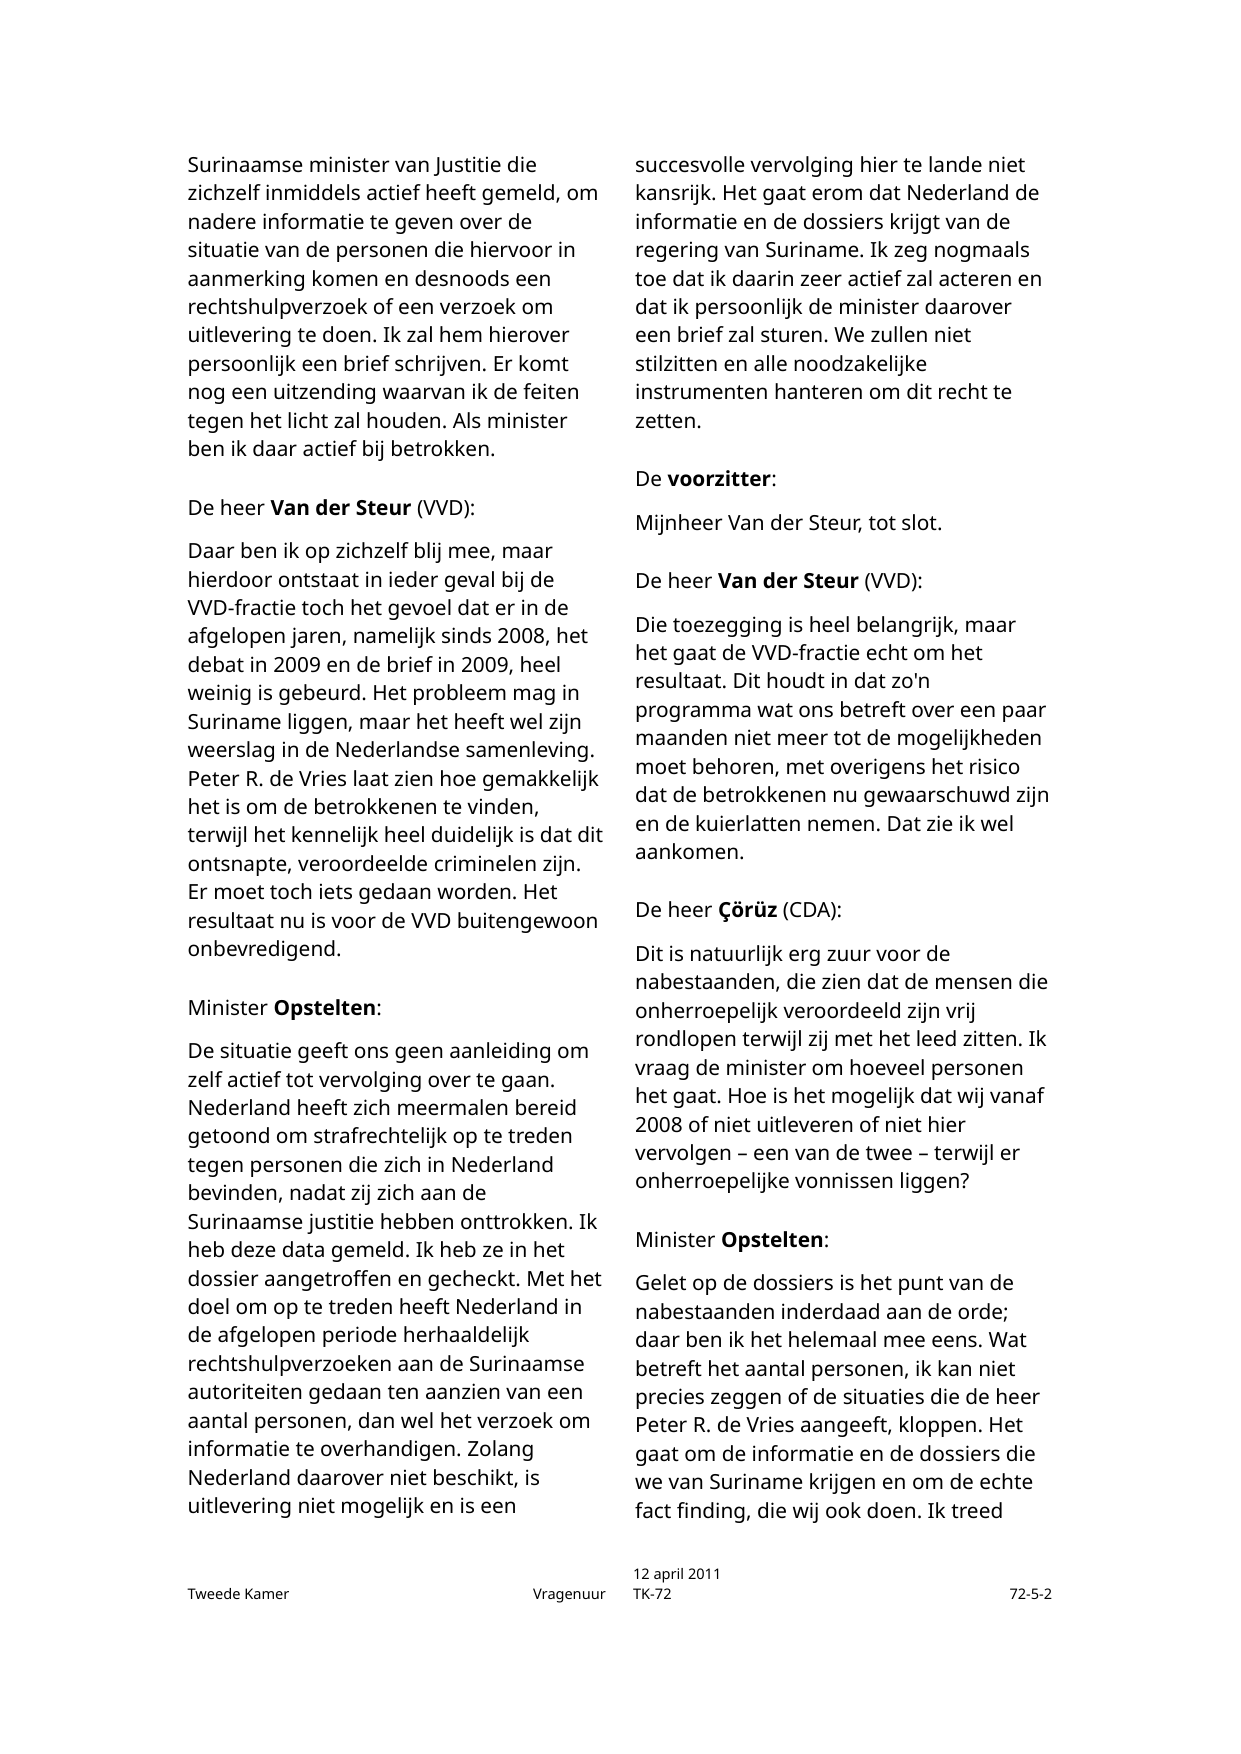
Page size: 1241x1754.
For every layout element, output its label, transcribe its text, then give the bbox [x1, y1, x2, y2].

text Daar ben ik op zichzelf blij mee, maar hierdoor ontstaat in ieder geval bij de VVD-fractie toch het gevoel dat er in de afgelopen jaren, namelijk sinds 2008, het debat in 2009 en de brief in 2009, heel weinig is gebeurd. Het probleem mag in Suriname liggen, maar het heeft wel zijn weerslag in de Nederlandse samenleving. Peter R. de Vries laat zien hoe gemakkelijk het is om de betrokkenen te vinden, terwijl het kennelijk heel duidelijk is dat dit ontsnapte, veroordeelde criminelen zijn. Er moet toch iets gedaan worden. Het resultaat nu is voor de VVD buitengewoon onbevredigend. [187, 536, 605, 963]
text Gelet op de dossiers is het punt van de nabestaanden inderdaad aan de orde; daar ben ik het helemaal mee eens. Wat betreft het aantal personen, ik kan niet precies zeggen of de situaties die de heer Peter R. de Vries aangeeft, kloppen. Het gaat om de informatie en de dossiers die we van Suriname krijgen en om de echte fact finding, die wij ook doen. Ik treed [635, 1268, 1053, 1524]
text Minister Opstelten: [187, 993, 605, 1021]
text Minister Opstelten: [635, 1225, 1053, 1253]
text De heer Van der Steur (VVD): [635, 566, 1053, 595]
text De situatie geeft ons geen aanleiding om zelf actief tot vervolging over te gaan. Nederland heeft zich meermalen bereid getoond om strafrechtelijk op te treden tegen personen die zich in Nederland bevinden, nadat zij zich aan de Surinaamse justitie hebben onttrokken. Ik heb deze data gemeld. Ik heb ze in het dossier aangetroffen en gecheckt. Met het doel om op te treden heeft Nederland in de afgelopen periode herhaaldelijk rechtshulpverzoeken aan de Surinaamse autoriteiten gedaan ten aanzien van een aantal personen, dan wel het verzoek om informatie te overhandigen. Zolang Nederland daarover niet beschikt, is uitlevering niet mogelijk en is een [187, 1036, 605, 1520]
text Surinaamse minister van Justitie die zichzelf inmiddels actief heeft gemeld, om nadere informatie te geven over de situatie van de personen die hiervoor in aanmerking komen en desnoods een rechtshulpverzoek of een verzoek om uitlevering te doen. Ik zal hem hierover persoonlijk een brief schrijven. Er komt nog een uitzending waarvan ik de feiten tegen het licht zal houden. Als minister ben ik daar actief bij betrokken. [187, 150, 605, 463]
text Die toezegging is heel belangrijk, maar het gaat de VVD-fractie echt om het resultaat. Dit houdt in dat zo'n programma wat ons betreft over een paar maanden niet meer tot de mogelijkheden moet behoren, met overigens het risico dat de betrokkenen nu gewaarschuwd zijn en de kuierlatten nemen. Dat zie ik wel aankomen. [635, 610, 1053, 866]
text De heer Çörüz (CDA): [635, 896, 1053, 924]
text De voorzitter: [635, 464, 1053, 493]
text succesvolle vervolging hier te lande niet kansrijk. Het gaat erom dat Nederland de informatie en de dossiers krijgt van de regering van Suriname. Ik zeg nogmaals toe dat ik daarin zeer actief zal acteren en dat ik persoonlijk de minister daarover een brief zal sturen. We zullen niet stilzitten en alle noodzakelijke instrumenten hanteren om dit recht te zetten. [635, 150, 1053, 434]
text Mijnheer Van der Steur, tot slot. [635, 508, 1053, 536]
text De heer Van der Steur (VVD): [187, 493, 605, 521]
text Dit is natuurlijk erg zuur voor de nabestaanden, die zien dat de mensen die onherroepelijk veroordeeld zijn vrij rondlopen terwijl zij met het leed zitten. Ik vraag de minister om hoeveel personen het gaat. Hoe is het mogelijk dat wij vanaf 2008 of niet uitleveren of niet hier vervolgen – een van de twee – terwijl er onherroepelijke vonnissen liggen? [635, 939, 1053, 1195]
